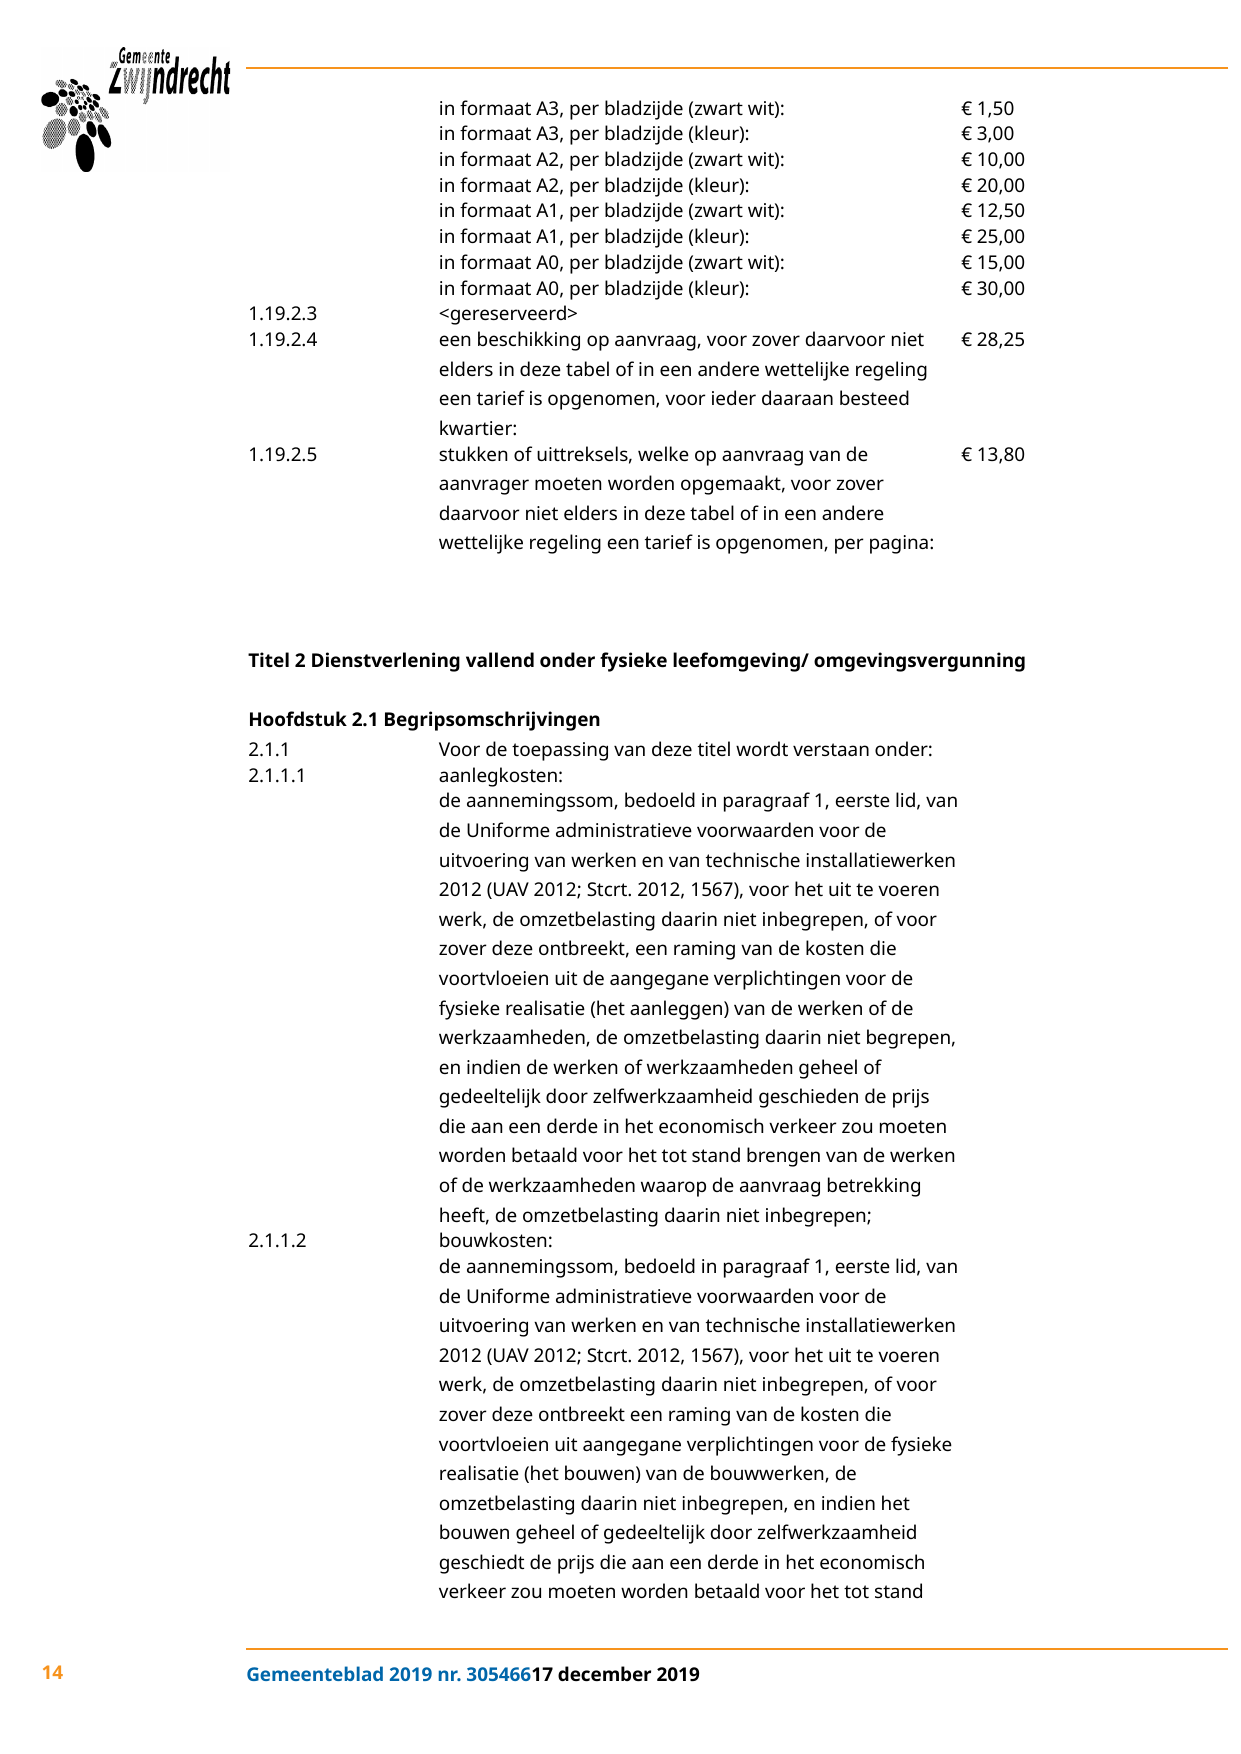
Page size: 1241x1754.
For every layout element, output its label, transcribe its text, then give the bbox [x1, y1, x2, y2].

table_cell € 1,50 [961, 95, 1152, 121]
table_cell in formaat A3, per bladzijde (kleur): [439, 121, 961, 146]
picture [41, 47, 231, 172]
table_cell € 28,25 [961, 326, 1152, 441]
table_cell 1.19.2.3 [248, 301, 439, 326]
text Hoofdstuk 2.1 Begripsomschrijvingen [248, 706, 1152, 732]
table_cell € 13,80 [961, 441, 1152, 555]
table_cell in formaat A0, per bladzijde (zwart wit): [439, 249, 961, 275]
table_cell [248, 121, 439, 146]
table_cell <gereserveerd> [439, 301, 961, 326]
table_cell € 12,50 [961, 198, 1152, 223]
table_cell 2.1.1.2 [248, 1228, 439, 1253]
table_cell [248, 146, 439, 172]
table_cell [248, 1253, 439, 1604]
table_cell [248, 198, 439, 223]
table_cell 1.19.2.4 [248, 326, 439, 441]
table_cell [248, 95, 439, 121]
table_cell [248, 788, 439, 1227]
table_cell een beschikking op aanvraag, voor zover daarvoor niet elders in deze tabel of in een andere wettelijke regeling een tarief is opgenomen, voor ieder daaraan besteed kwartier: [439, 326, 961, 441]
text Titel 2 Dienstverlening vallend onder fysieke leefomgeving/ omgevingsvergunning [248, 647, 1152, 673]
table_cell [961, 788, 1152, 1227]
table_header [961, 736, 1152, 762]
table_cell € 25,00 [961, 224, 1152, 249]
table_cell bouwkosten: [439, 1228, 961, 1253]
table_cell in formaat A1, per bladzijde (zwart wit): [439, 198, 961, 223]
table_cell aanlegkosten: [439, 762, 961, 788]
table_cell € 15,00 [961, 249, 1152, 275]
table_cell [248, 224, 439, 249]
table_cell € 30,00 [961, 275, 1152, 301]
table_cell stukken of uittreksels, welke op aanvraag van de aanvrager moeten worden opgemaakt, voor zover daarvoor niet elders in deze tabel of in een andere wettelijke regeling een tarief is opgenomen, per pagina: [439, 441, 961, 555]
table_cell in formaat A3, per bladzijde (zwart wit): [439, 95, 961, 121]
table_cell de aannemingssom, bedoeld in paragraaf 1, eerste lid, van de Uniforme administratieve voorwaarden voor de uitvoering van werken en van technische installatiewerken 2012 (UAV 2012; Stcrt. 2012, 1567), voor het uit te voeren werk, de omzetbelasting daarin niet inbegrepen, of voor zover deze ontbreekt, een raming van de kosten die voortvloeien uit de aangegane verplichtingen voor de fysieke realisatie (het aanleggen) van de werken of de werkzaamheden, de omzetbelasting daarin niet begrepen, en indien de werken of werkzaamheden geheel of gedeeltelijk door zelfwerkzaamheid geschieden de prijs die aan een derde in het economisch verkeer zou moeten worden betaald voor het tot stand brengen van de werken of de werkzaamheden waarop de aanvraag betrekking heeft, de omzetbelasting daarin niet inbegrepen; [439, 788, 961, 1227]
table_cell [248, 275, 439, 301]
table_cell in formaat A2, per bladzijde (kleur): [439, 172, 961, 198]
table_header 2.1.1 [248, 736, 439, 762]
table_cell [961, 301, 1152, 326]
table_cell in formaat A0, per bladzijde (kleur): [439, 275, 961, 301]
table_cell in formaat A2, per bladzijde (zwart wit): [439, 146, 961, 172]
table_header Voor de toepassing van deze titel wordt verstaan onder: [439, 736, 961, 762]
table_cell 1.19.2.5 [248, 441, 439, 555]
table_cell de aannemingssom, bedoeld in paragraaf 1, eerste lid, van de Uniforme administratieve voorwaarden voor de uitvoering van werken en van technische installatiewerken 2012 (UAV 2012; Stcrt. 2012, 1567), voor het uit te voeren werk, de omzetbelasting daarin niet inbegrepen, of voor zover deze ontbreekt een raming van de kosten die voortvloeien uit aangegane verplichtingen voor de fysieke realisatie (het bouwen) van de bouwwerken, de omzetbelasting daarin niet inbegrepen, en indien het bouwen geheel of gedeeltelijk door zelfwerkzaamheid geschiedt de prijs die aan een derde in het economisch verkeer zou moeten worden betaald voor het tot stand [439, 1253, 961, 1604]
table_cell in formaat A1, per bladzijde (kleur): [439, 224, 961, 249]
table_cell [961, 762, 1152, 788]
table_cell [961, 1253, 1152, 1604]
table_cell € 3,00 [961, 121, 1152, 146]
table_cell € 20,00 [961, 172, 1152, 198]
table_cell [248, 172, 439, 198]
table_cell 2.1.1.1 [248, 762, 439, 788]
table_cell [248, 249, 439, 275]
table_cell [961, 1228, 1152, 1253]
table_cell € 10,00 [961, 146, 1152, 172]
